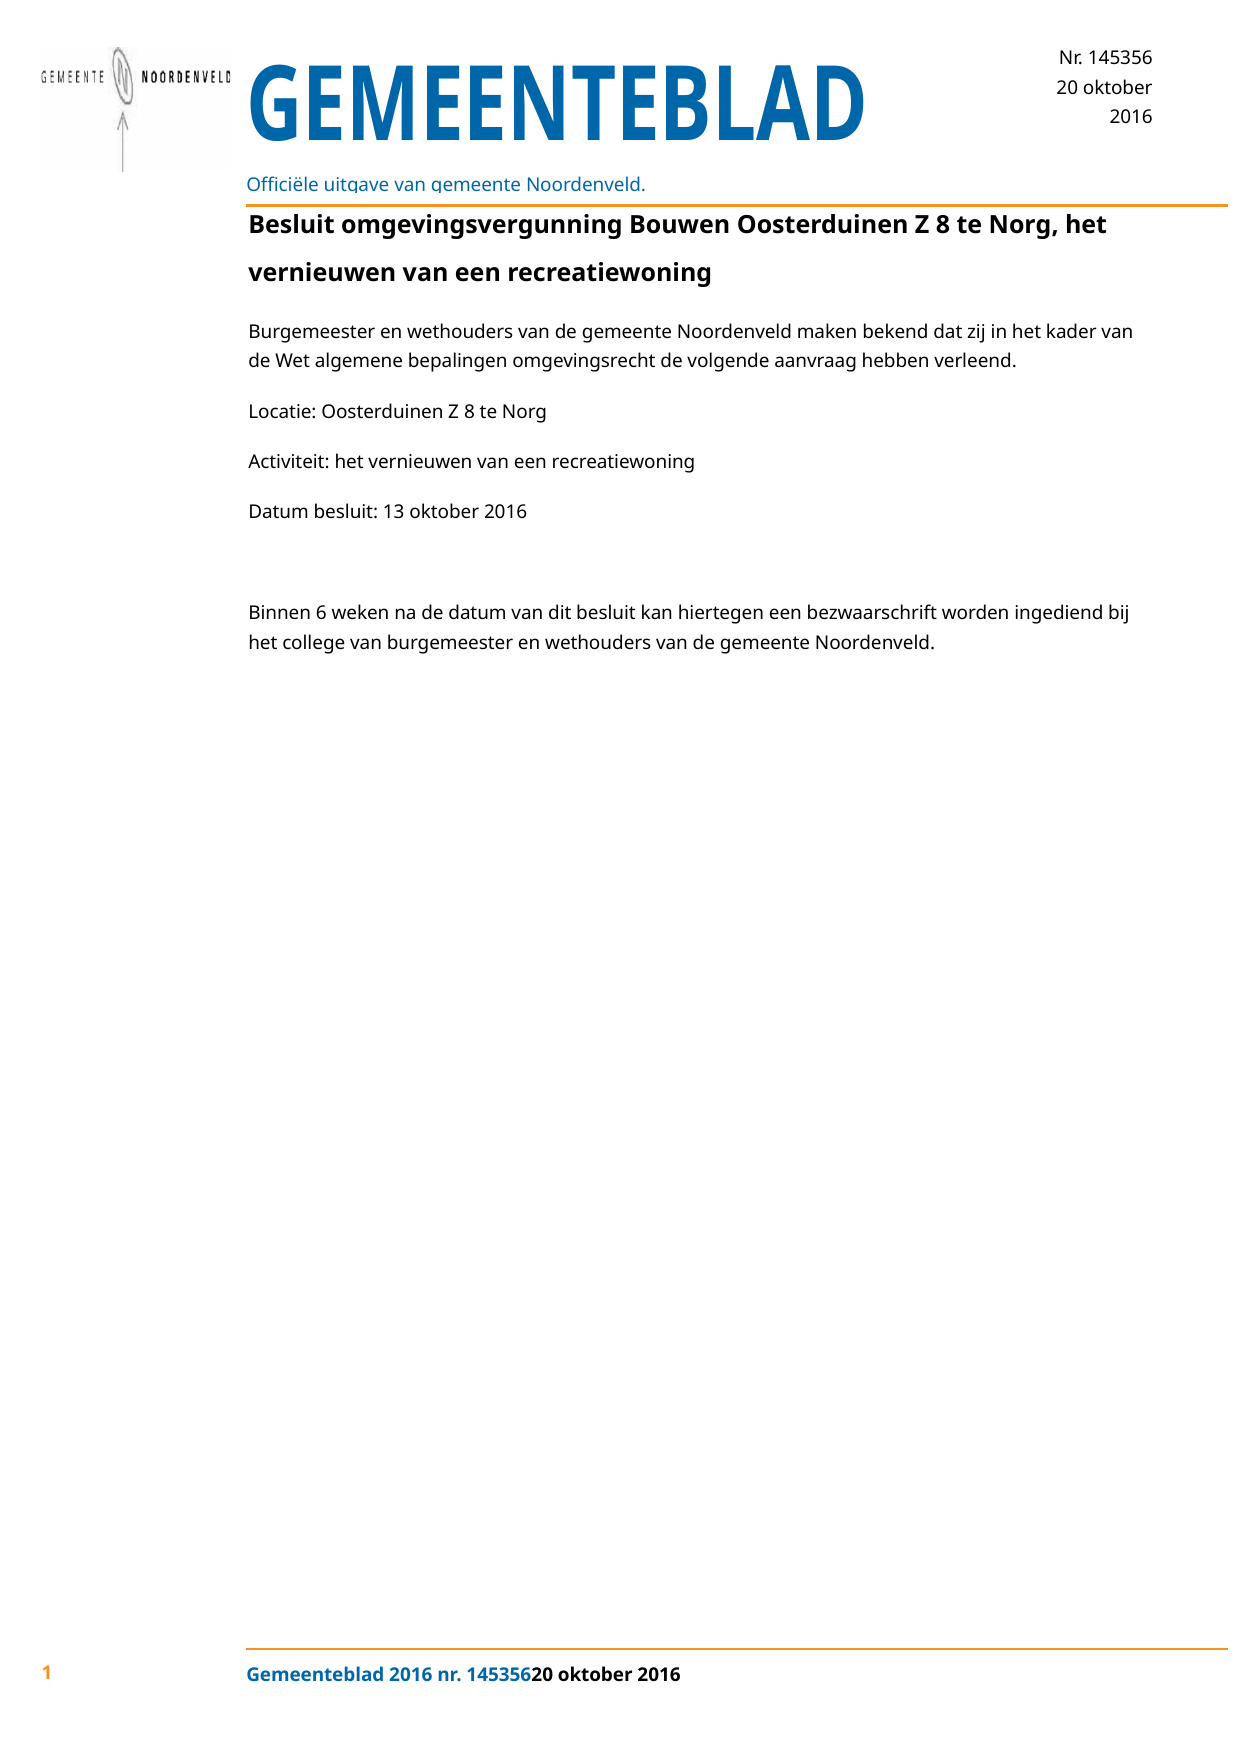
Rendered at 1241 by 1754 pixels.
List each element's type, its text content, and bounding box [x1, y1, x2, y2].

text Besluit omgevingsvergunning Bouwen Oosterduinen Z 8 te Norg, het vernieuwen van een recreatiewoning [248, 207, 1152, 288]
text Datum besluit: 13 oktober 2016 [248, 499, 1152, 524]
text Burgemeester en wethouders van de gemeente Noordenveld maken bekend dat zij in het kader van de Wet algemene bepalingen omgevingsrecht de volgende aanvraag hebben verleend. [248, 318, 1152, 373]
text Binnen 6 weken na de datum van dit besluit kan hiertegen een bezwaarschrift worden ingediend bij het college van burgemeester en wethouders van de gemeente Noordenveld. [248, 599, 1152, 655]
text Locatie: Oosterduinen Z 8 te Norg [248, 398, 1152, 424]
text Activiteit: het vernieuwen van een recreatiewoning [248, 448, 1152, 474]
picture [41, 47, 231, 172]
